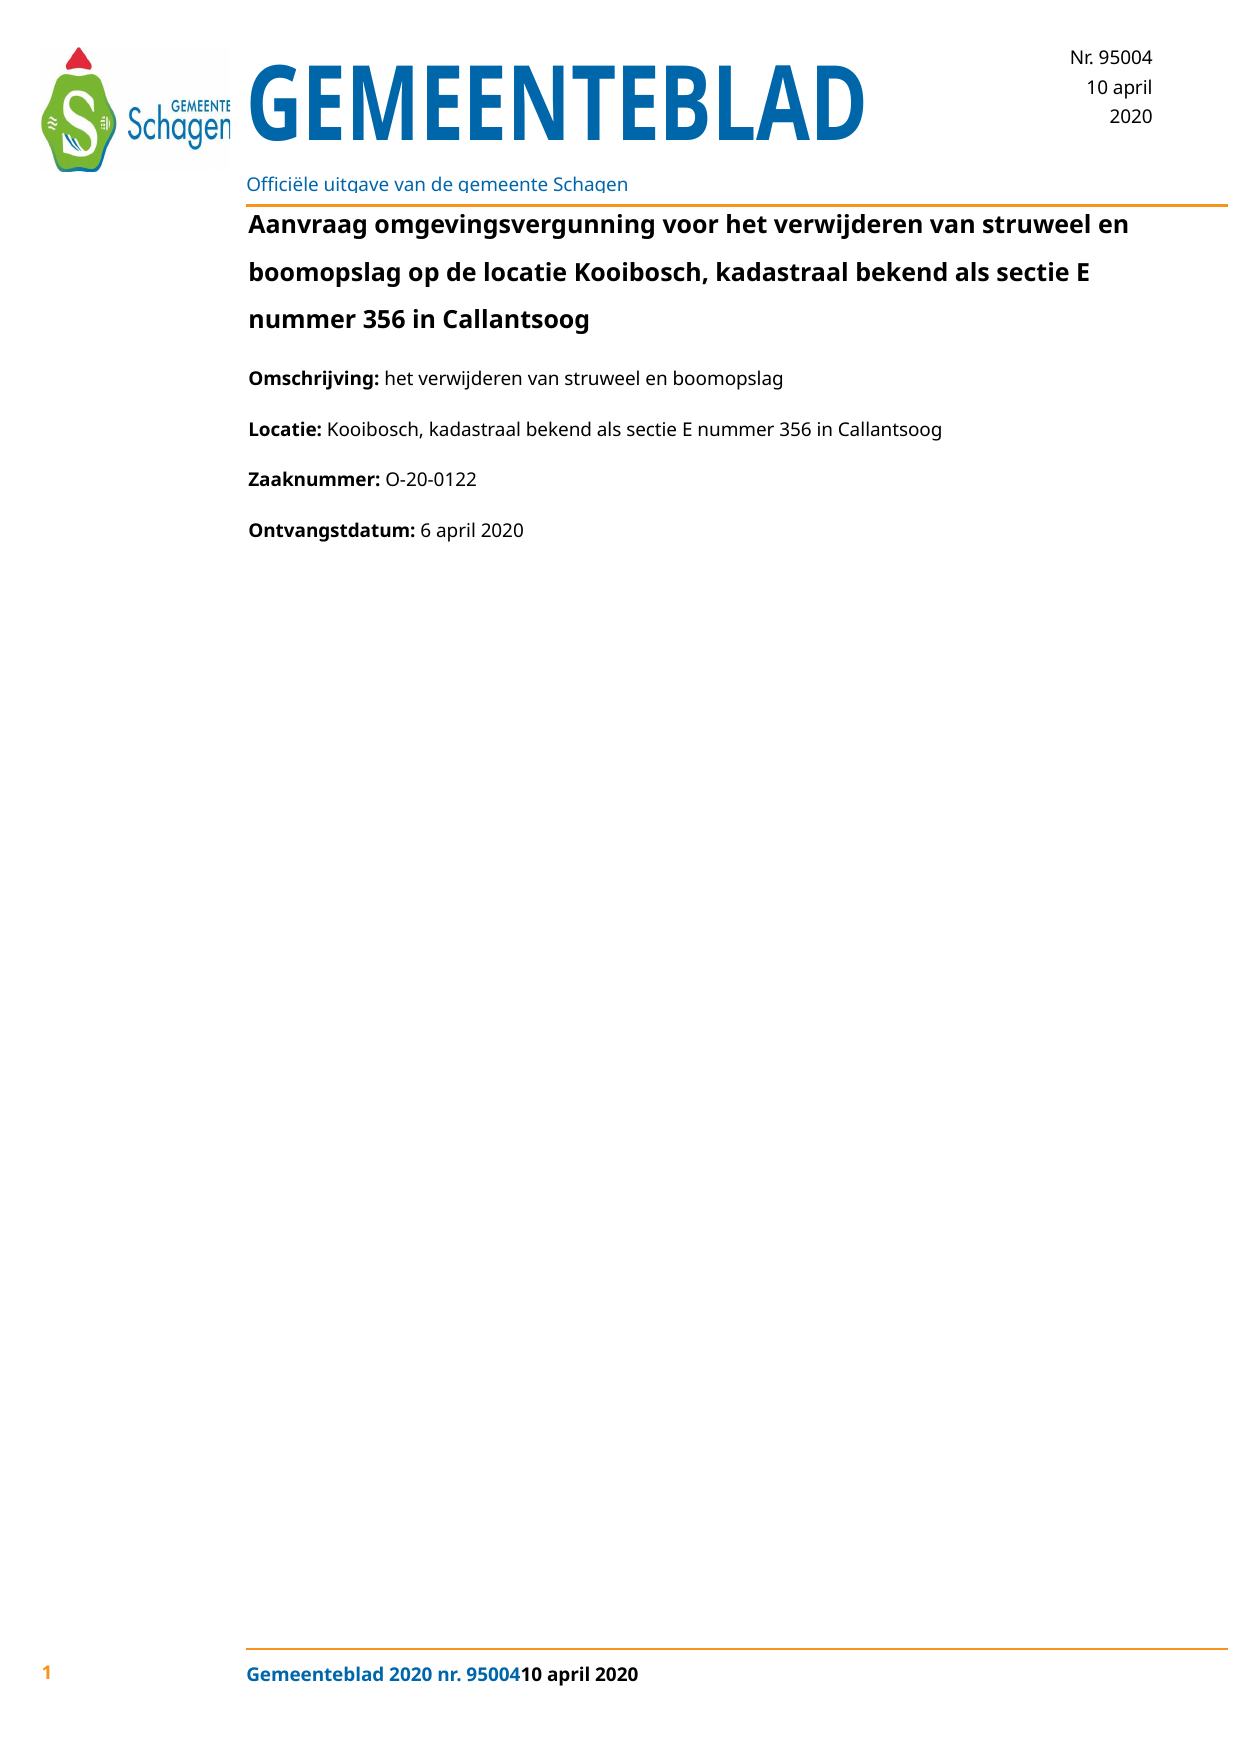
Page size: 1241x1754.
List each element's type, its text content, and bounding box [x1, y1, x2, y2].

text Aanvraag omgevingsvergunning voor het verwijderen van struweel en boomopslag op de locatie Kooibosch, kadastraal bekend als sectie E nummer 356 in Callantsoog [248, 207, 1152, 336]
text Ontvangstdatum: 6 april 2020 [248, 517, 1152, 542]
text Locatie: Kooibosch, kadastraal bekend als sectie E nummer 356 in Callantsoog [248, 416, 1152, 442]
picture [41, 47, 231, 172]
text Zaaknummer: O-20-0122 [248, 466, 1152, 492]
text Omschrijving: het verwijderen van struweel en boomopslag [248, 366, 1152, 391]
